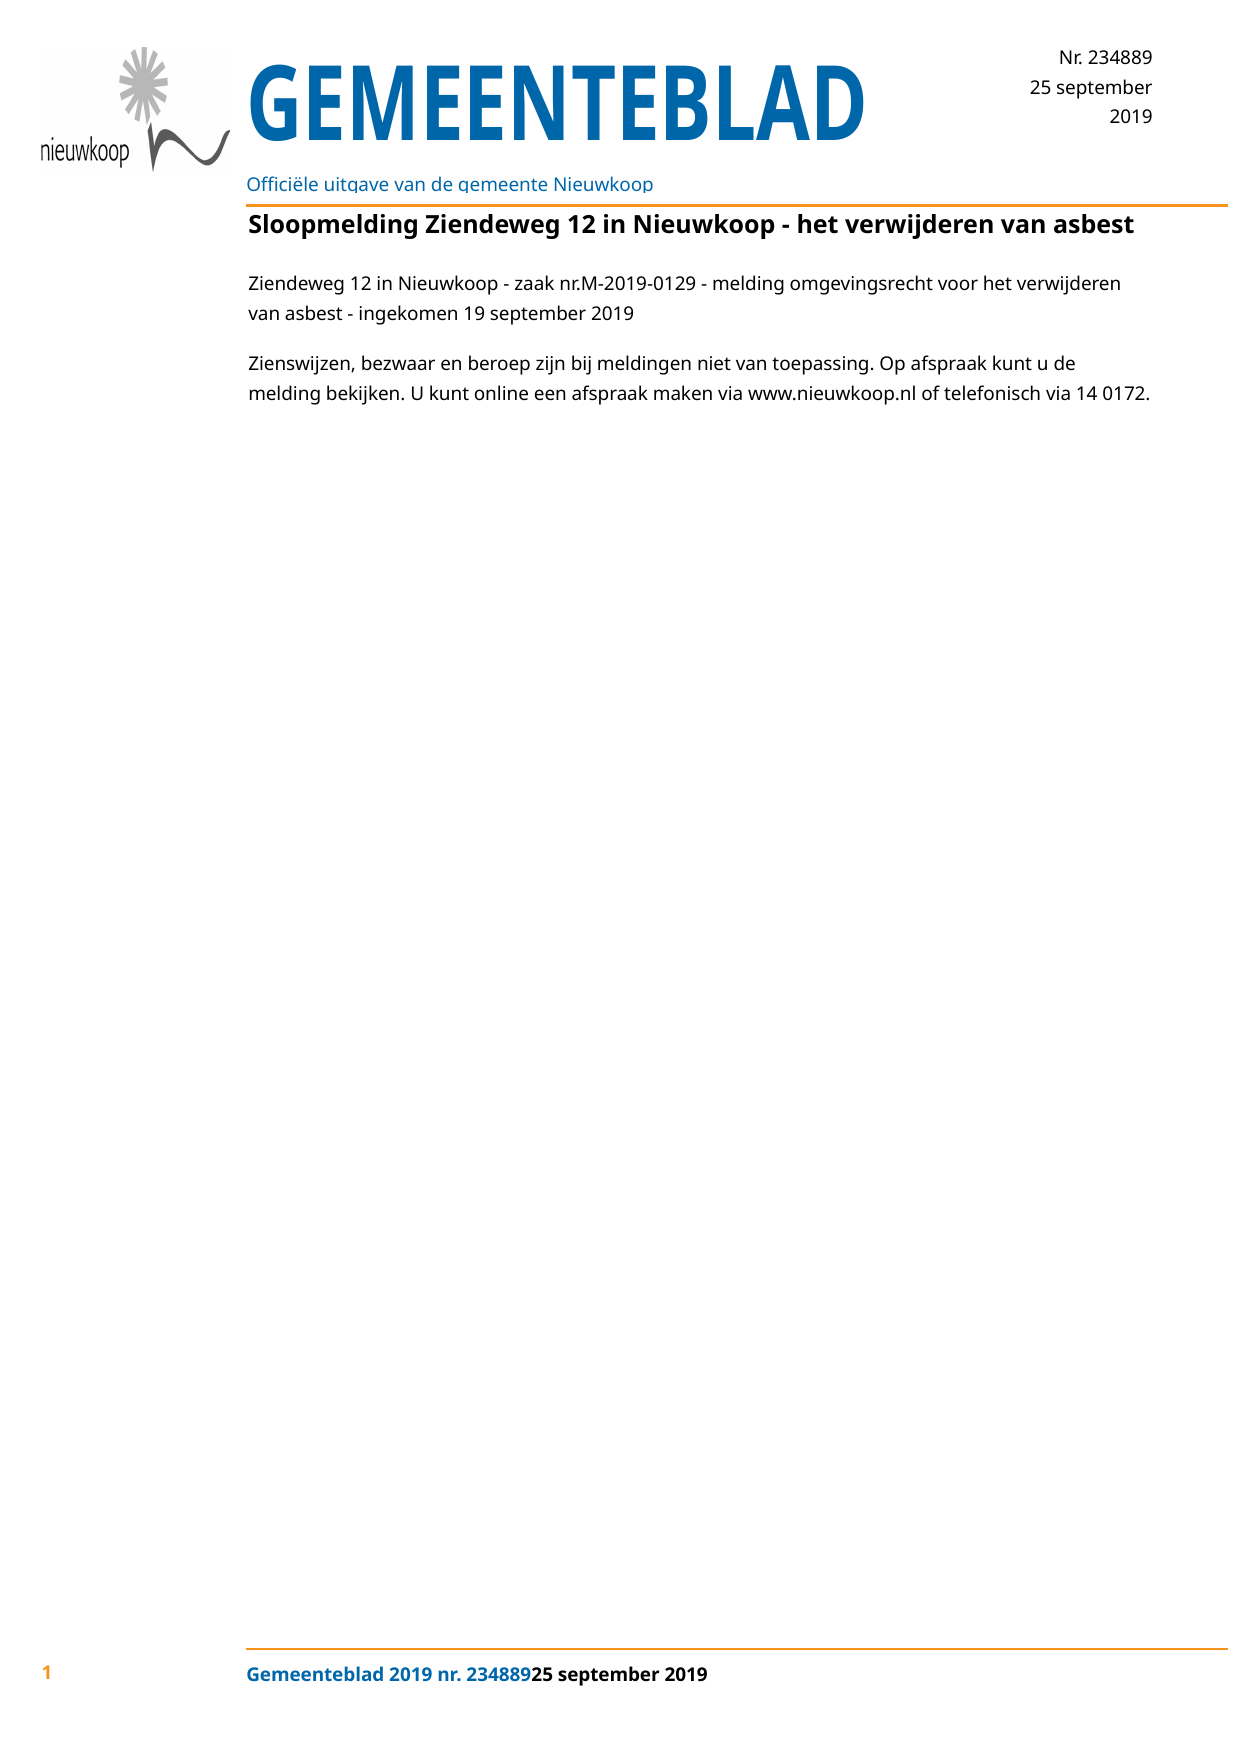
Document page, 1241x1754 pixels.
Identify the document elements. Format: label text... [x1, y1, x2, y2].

text Sloopmelding Ziendeweg 12 in Nieuwkoop - het verwijderen van asbest [248, 207, 1152, 241]
text Ziendeweg 12 in Nieuwkoop - zaak nr.M-2019-0129 - melding omgevingsrecht voor het verwijderen van asbest - ingekomen 19 september 2019 [248, 270, 1152, 326]
text Zienswijzen, bezwaar en beroep zijn bij meldingen niet van toepassing. Op afspraak kunt u de melding bekijken. U kunt online een afspraak maken via www.nieuwkoop.nl of telefonisch via 14 0172. [248, 350, 1152, 406]
picture [41, 47, 231, 172]
